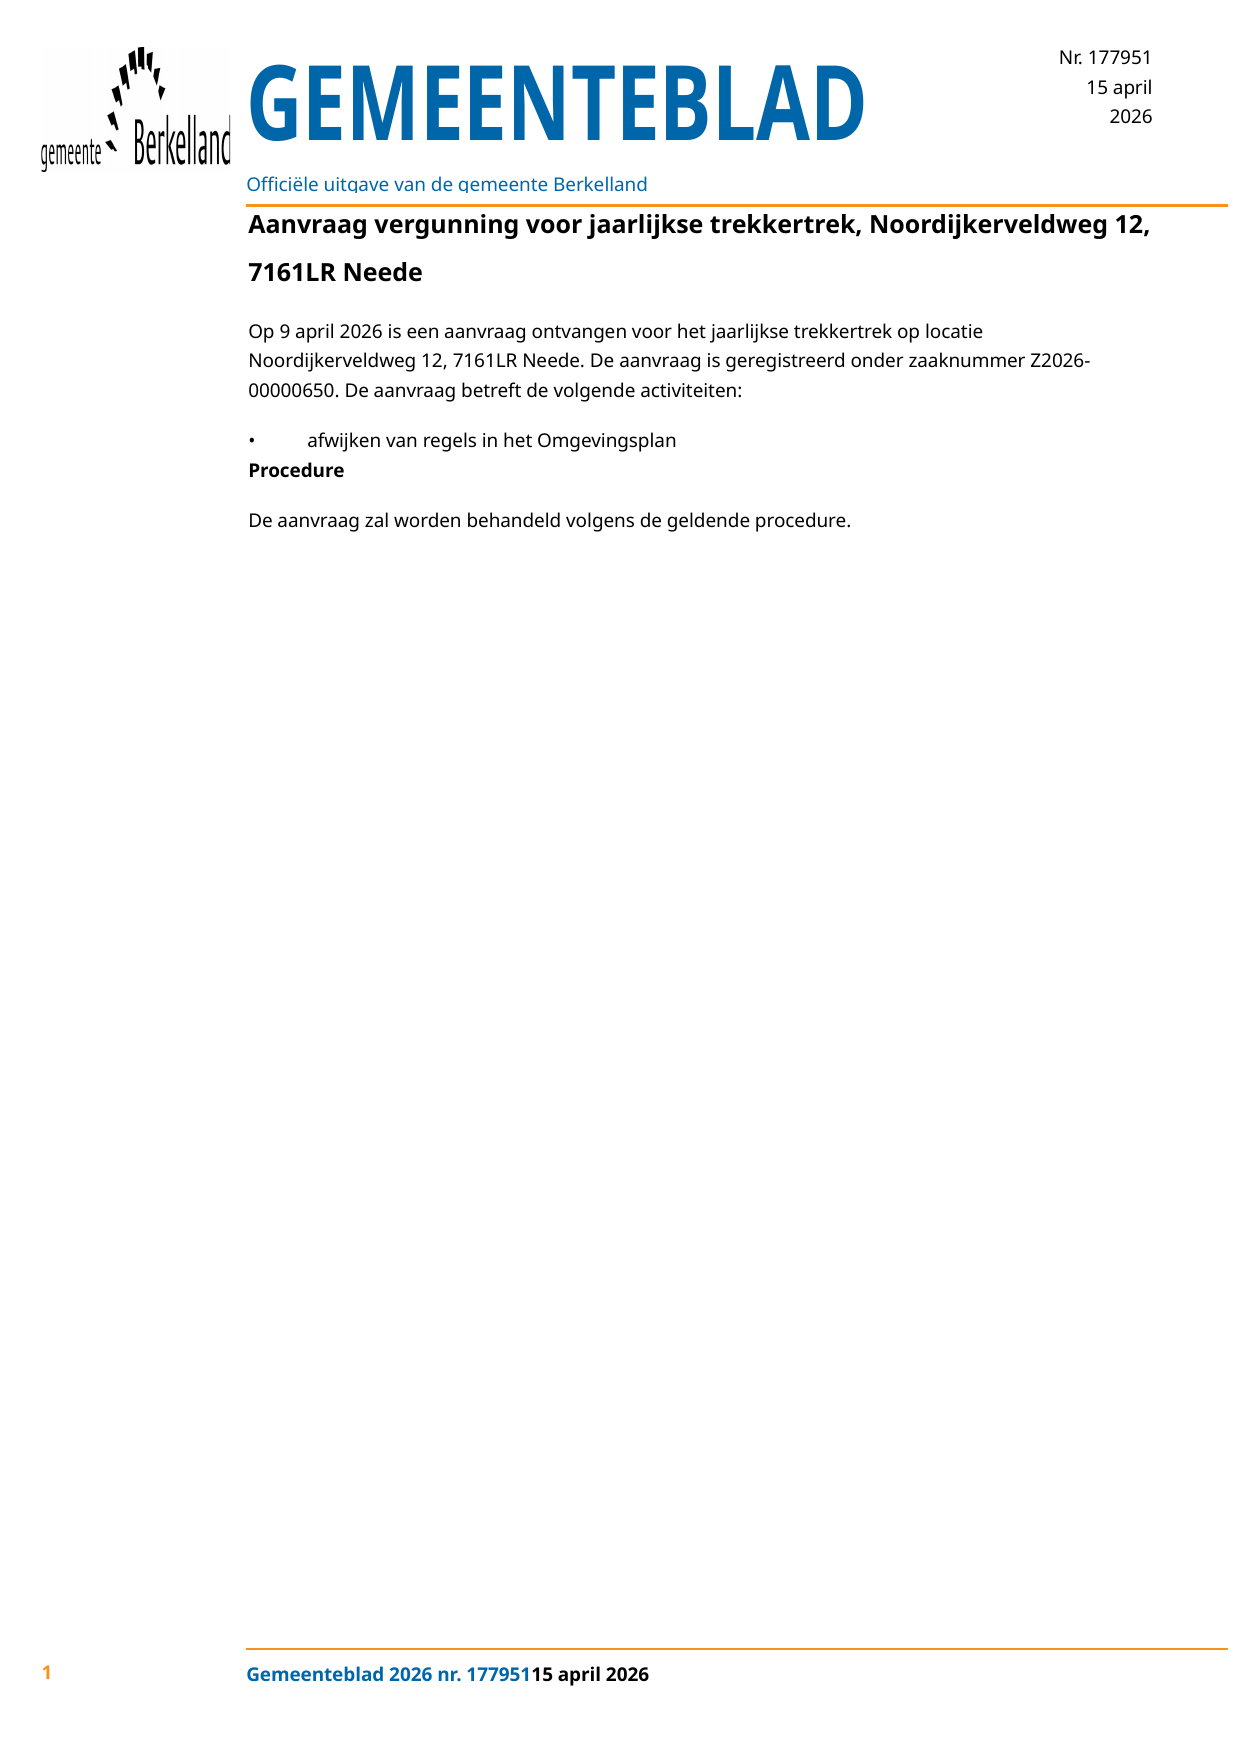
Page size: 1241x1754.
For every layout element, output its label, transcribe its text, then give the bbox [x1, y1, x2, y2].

text Procedure [248, 457, 1152, 483]
text Aanvraag vergunning voor jaarlijkse trekkertrek, Noordijkerveldweg 12, 7161LR Neede [248, 207, 1152, 288]
text Op 9 april 2026 is een aanvraag ontvangen voor het jaarlijkse trekkertrek op locatie Noordijkerveldweg 12, 7161LR Neede. De aanvraag is geregistreerd onder zaaknummer Z2026-00000650. De aanvraag betreft de volgende activiteiten: [248, 318, 1152, 403]
list afwijken van regels in het Omgevingsplan [248, 427, 1152, 453]
text De aanvraag zal worden behandeld volgens de geldende procedure. [248, 507, 1152, 533]
picture [41, 47, 231, 172]
